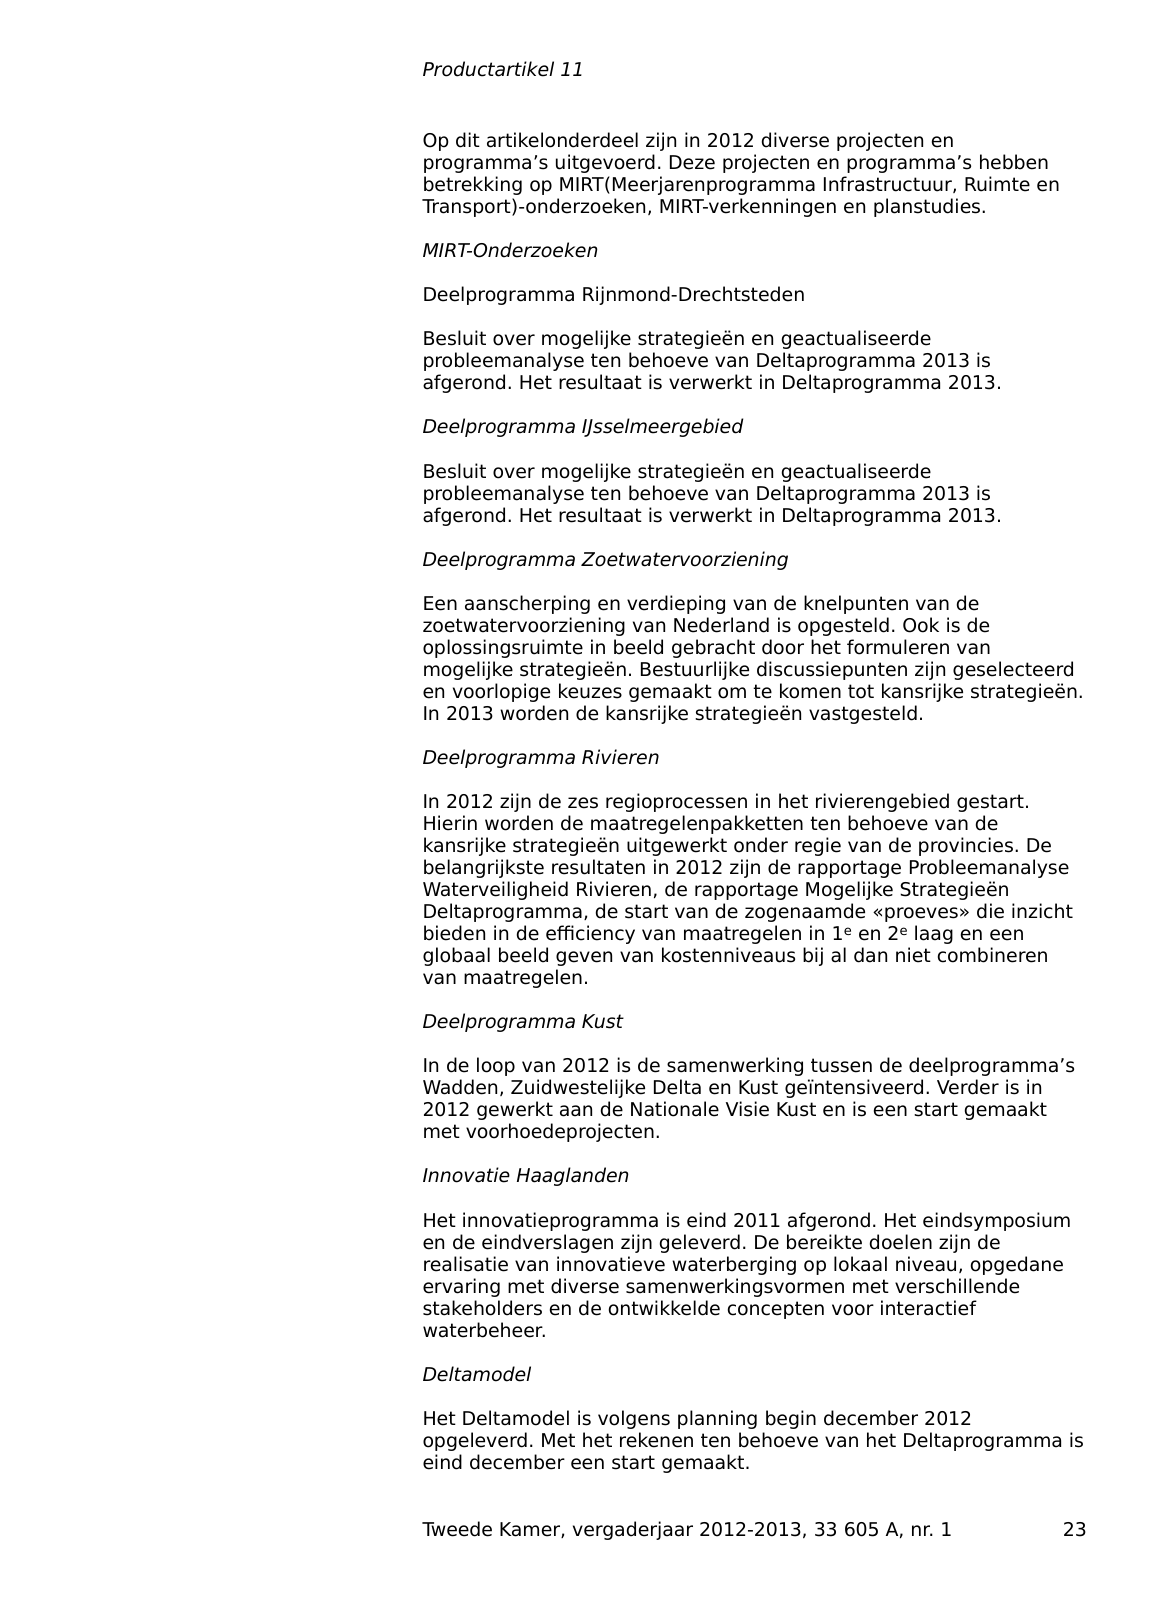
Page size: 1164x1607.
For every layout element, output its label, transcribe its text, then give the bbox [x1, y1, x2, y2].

text Op dit artikelonderdeel zijn in 2012 diverse projecten en programma’s uitgevoerd. Deze projecten en programma’s hebben betrekking op MIRT(Meerjarenprogramma Infrastructuur, Ruimte en Transport)-onderzoeken, MIRT-verkenningen en planstudies. [422, 130, 1087, 218]
text Besluit over mogelijke strategieën en geactualiseerde probleemanalyse ten behoeve van Deltaprogramma 2013 is afgerond. Het resultaat is verwerkt in Deltaprogramma 2013. [422, 328, 1087, 394]
text Deelprogramma Rijnmond-Drechtsteden [422, 284, 1087, 306]
text Een aanscherping en verdieping van de knelpunten van de zoetwatervoorziening van Nederland is opgesteld. Ook is de oplossingsruimte in beeld gebracht door het formuleren van mogelijke strategieën. Bestuurlijke discussiepunten zijn geselecteerd en voorlopige keuzes gemaakt om te komen tot kansrijke strategieën. In 2013 worden de kansrijke strategieën vastgesteld. [422, 593, 1087, 725]
subtitle Deelprogramma Rivieren [422, 747, 1087, 769]
text Besluit over mogelijke strategieën en geactualiseerde probleemanalyse ten behoeve van Deltaprogramma 2013 is afgerond. Het resultaat is verwerkt in Deltaprogramma 2013. [422, 461, 1087, 527]
text Het innovatieprogramma is eind 2011 afgerond. Het eindsymposium en de eindverslagen zijn geleverd. De bereikte doelen zijn de realisatie van innovatieve waterberging op lokaal niveau, opgedane ervaring met diverse samenwerkingsvormen met verschillende stakeholders en de ontwikkelde concepten voor interactief waterbeheer. [422, 1209, 1087, 1341]
text In 2012 zijn de zes regioprocessen in het rivierengebied gestart. Hierin worden de maatregelenpakketten ten behoeve van de kansrijke strategieën uitgewerkt onder regie van de provincies. De belangrijkste resultaten in 2012 zijn de rapportage Probleemanalyse Waterveiligheid Rivieren, de rapportage Mogelijke Strategieën Deltaprogramma, de start van de zogenaamde «proeves» die inzicht bieden in de efficiency van maatregelen in 1e en 2e laag en een globaal beeld geven van kostenniveaus bij al dan niet combineren van maatregelen. [422, 791, 1087, 989]
subtitle Innovatie Haaglanden [422, 1165, 1087, 1187]
subtitle Deelprogramma Zoetwatervoorziening [422, 549, 1087, 571]
subtitle Deelprogramma IJsselmeergebied [422, 416, 1087, 438]
text In de loop van 2012 is de samenwerking tussen de deelprogramma’s Wadden, Zuidwestelijke Delta en Kust geïntensiveerd. Verder is in 2012 gewerkt aan de Nationale Visie Kust en is een start gemaakt met voorhoedeprojecten. [422, 1055, 1087, 1143]
text Het Deltamodel is volgens planning begin december 2012 opgeleverd. Met het rekenen ten behoeve van het Deltaprogramma is eind december een start gemaakt. [422, 1408, 1087, 1474]
subtitle Deelprogramma Kust [422, 1011, 1087, 1033]
subtitle MIRT-Onderzoeken [422, 240, 1087, 262]
subtitle Deltamodel [422, 1364, 1087, 1386]
